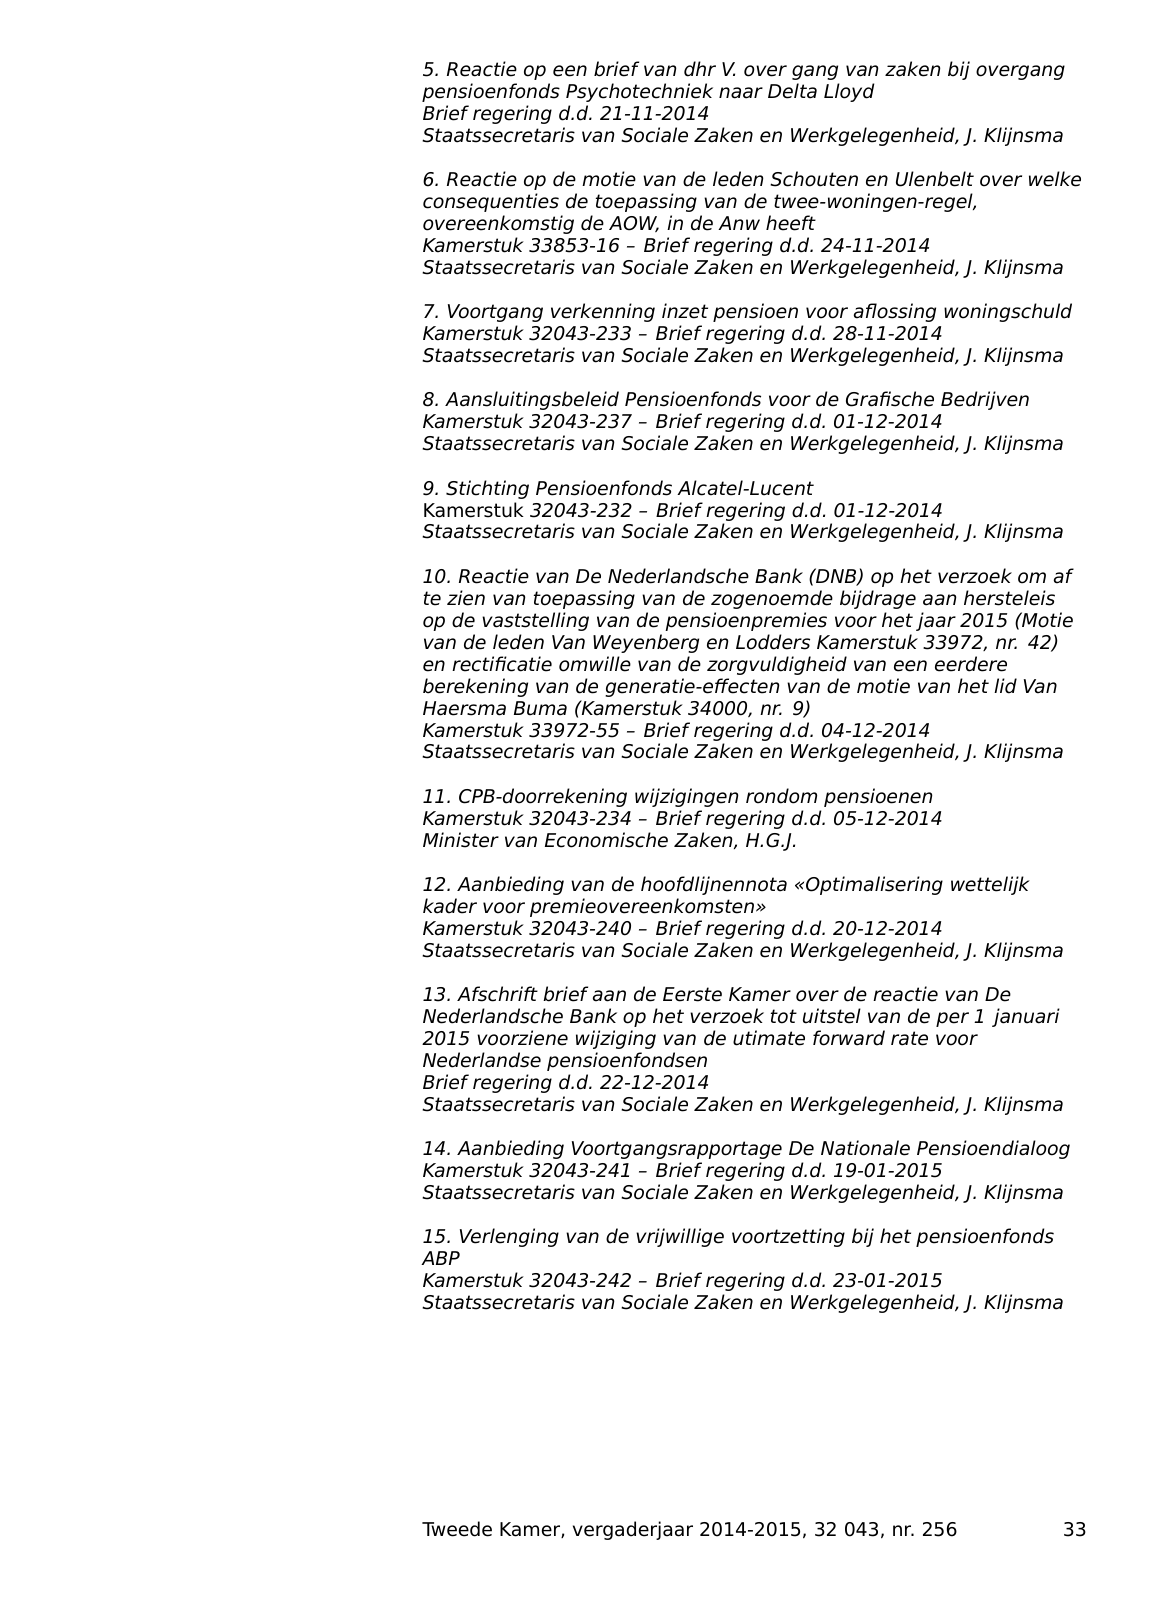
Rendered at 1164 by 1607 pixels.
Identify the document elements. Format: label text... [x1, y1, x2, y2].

text 9. Stichting Pensioenfonds Alcatel-Lucent [422, 477, 1087, 499]
text Kamerstuk 32043-234 – Brief regering d.d. 05-12-2014 [422, 808, 1087, 829]
text Kamerstuk 32043-237 – Brief regering d.d. 01-12-2014 [422, 411, 1087, 433]
text Staatssecretaris van Sociale Zaken en Werkgelegenheid, J. Klijnsma [422, 433, 1087, 455]
text Kamerstuk 32043-242 – Brief regering d.d. 23-01-2015 [422, 1270, 1087, 1292]
text Kamerstuk 32043-241 – Brief regering d.d. 19-01-2015 [422, 1160, 1087, 1182]
text 14. Aanbieding Voortgangsrapportage De Nationale Pensioendialoog [422, 1138, 1087, 1160]
text Brief regering d.d. 22-12-2014 [422, 1072, 1087, 1094]
text Staatssecretaris van Sociale Zaken en Werkgelegenheid, J. Klijnsma [422, 741, 1087, 763]
text 11. CPB-doorrekening wijzigingen rondom pensioenen [422, 786, 1087, 808]
text Staatssecretaris van Sociale Zaken en Werkgelegenheid, J. Klijnsma [422, 125, 1087, 147]
text 6. Reactie op de motie van de leden Schouten en Ulenbelt over welke consequenties de toepassing van de twee-woningen-regel, overeenkomstig de AOW, in de Anw heeft [422, 169, 1087, 235]
text Staatssecretaris van Sociale Zaken en Werkgelegenheid, J. Klijnsma [422, 940, 1087, 962]
text Brief regering d.d. 21-11-2014 [422, 103, 1087, 125]
text Kamerstuk 33972-55 – Brief regering d.d. 04-12-2014 [422, 719, 1087, 741]
text Staatssecretaris van Sociale Zaken en Werkgelegenheid, J. Klijnsma [422, 1094, 1087, 1116]
text 5. Reactie op een brief van dhr V. over gang van zaken bij overgang pensioenfonds Psychotechniek naar Delta Lloyd [422, 59, 1087, 103]
text Kamerstuk 33853-16 – Brief regering d.d. 24-11-2014 [422, 235, 1087, 257]
text Staatssecretaris van Sociale Zaken en Werkgelegenheid, J. Klijnsma [422, 345, 1087, 367]
text Staatssecretaris van Sociale Zaken en Werkgelegenheid, J. Klijnsma [422, 521, 1087, 543]
text Kamerstuk 32043-233 – Brief regering d.d. 28-11-2014 [422, 323, 1087, 345]
text Kamerstuk 32043-232 – Brief regering d.d. 01-12-2014 [422, 499, 1087, 521]
text Staatssecretaris van Sociale Zaken en Werkgelegenheid, J. Klijnsma [422, 1292, 1087, 1314]
text Staatssecretaris van Sociale Zaken en Werkgelegenheid, J. Klijnsma [422, 1182, 1087, 1204]
text Staatssecretaris van Sociale Zaken en Werkgelegenheid, J. Klijnsma [422, 257, 1087, 279]
text 8. Aansluitingsbeleid Pensioenfonds voor de Grafische Bedrijven [422, 389, 1087, 411]
text 15. Verlenging van de vrijwillige voortzetting bij het pensioenfonds ABP [422, 1226, 1087, 1270]
text 12. Aanbieding van de hoofdlijnennota «Optimalisering wettelijk kader voor premieovereenkomsten» [422, 874, 1087, 918]
text 10. Reactie van De Nederlandsche Bank (DNB) op het verzoek om af te zien van toepassing van de zogenoemde bijdrage aan hersteleis op de vaststelling van de pensioenpremies voor het jaar 2015 (Motie van de leden Van Weyenberg en Lodders Kamerstuk 33972, nr. 42) en rectificatie omwille van de zorgvuldigheid van een eerdere berekening van de generatie-effecten van de motie van het lid Van Haersma Buma (Kamerstuk 34000, nr. 9) [422, 566, 1087, 719]
text Minister van Economische Zaken, H.G.J. [422, 829, 1087, 852]
text 13. Afschrift brief aan de Eerste Kamer over de reactie van De Nederlandsche Bank op het verzoek tot uitstel van de per 1 januari 2015 voorziene wijziging van de utimate forward rate voor Nederlandse pensioenfondsen [422, 984, 1087, 1072]
text Kamerstuk 32043-240 – Brief regering d.d. 20-12-2014 [422, 918, 1087, 940]
text 7. Voortgang verkenning inzet pensioen voor aflossing woningschuld [422, 301, 1087, 323]
